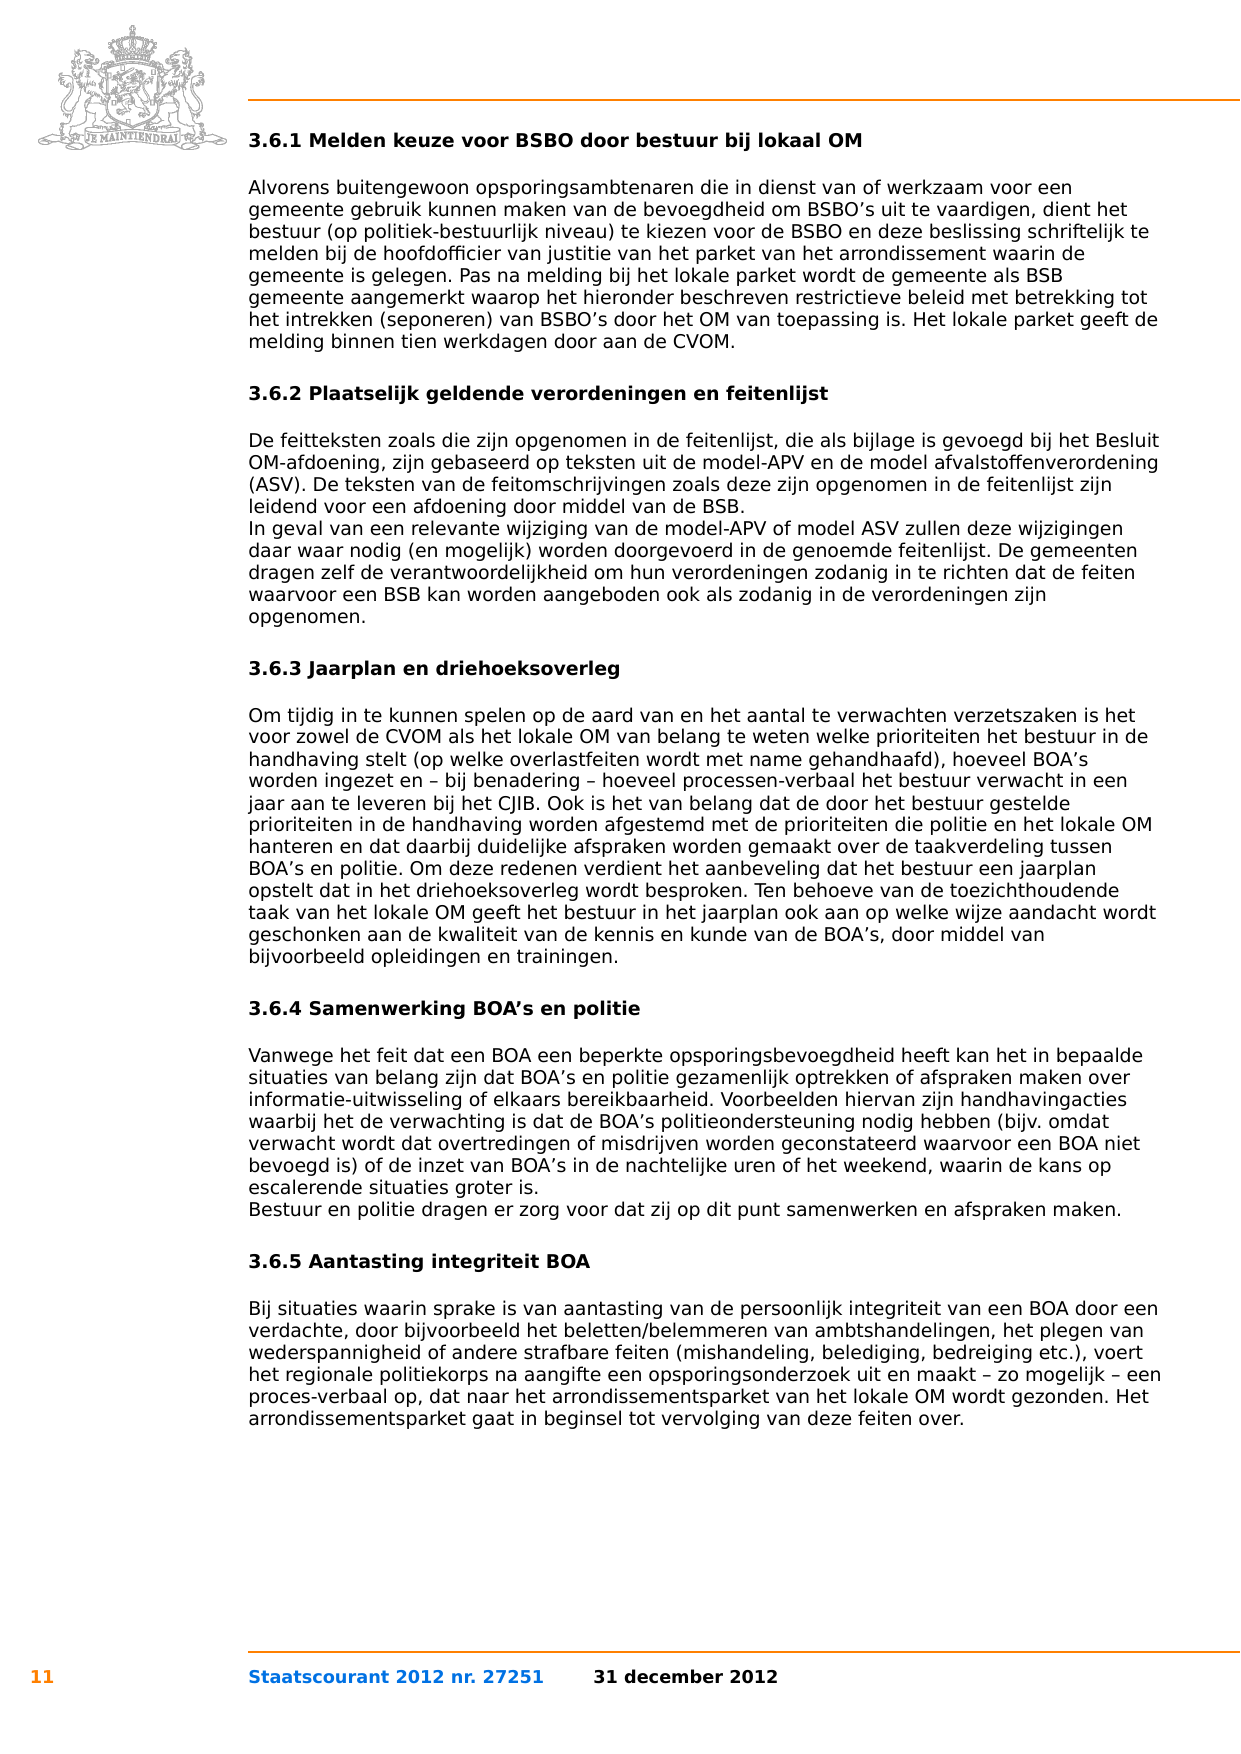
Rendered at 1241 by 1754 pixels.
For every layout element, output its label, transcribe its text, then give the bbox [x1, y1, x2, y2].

text Bij situaties waarin sprake is van aantasting van de persoonlijk integriteit van een BOA door een verdachte, door bijvoorbeeld het beletten/belemmeren van ambtshandelingen, het plegen van wederspannigheid of andere strafbare feiten (mishandeling, belediging, bedreiging etc.), voert het regionale politiekorps na aangifte een opsporingsonderzoek uit en maakt – zo mogelijk – een proces-verbaal op, dat naar het arrondissementsparket van het lokale OM wordt gezonden. Het arrondissementsparket gaat in beginsel tot vervolging van deze feiten over. [248, 1298, 1163, 1430]
text Bestuur en politie dragen er zorg voor dat zij op dit punt samenwerken en afspraken maken. [248, 1199, 1163, 1221]
subtitle 3.6.1 Melden keuze voor BSBO door bestuur bij lokaal OM [248, 130, 1163, 152]
subtitle 3.6.4 Samenwerking BOA’s en politie [248, 998, 1163, 1020]
text Om tijdig in te kunnen spelen op de aard van en het aantal te verwachten verzetszaken is het voor zowel de CVOM als het lokale OM van belang te weten welke prioriteiten het bestuur in de handhaving stelt (op welke overlastfeiten wordt met name gehandhaafd), hoeveel BOA’s worden ingezet en – bij benadering – hoeveel processen-verbaal het bestuur verwacht in een jaar aan te leveren bij het CJIB. Ook is het van belang dat de door het bestuur gestelde prioriteiten in de handhaving worden afgestemd met de prioriteiten die politie en het lokale OM hanteren en dat daarbij duidelijke afspraken worden gemaakt over de taakverdeling tussen BOA’s en politie. Om deze redenen verdient het aanbeveling dat het bestuur een jaarplan opstelt dat in het driehoeksoverleg wordt besproken. Ten behoeve van de toezichthoudende taak van het lokale OM geeft het bestuur in het jaarplan ook aan op welke wijze aandacht wordt geschonken aan de kwaliteit van de kennis en kunde van de BOA’s, door middel van bijvoorbeeld opleidingen en trainingen. [248, 704, 1163, 968]
subtitle 3.6.2 Plaatselijk geldende verordeningen en feitenlijst [248, 383, 1163, 405]
text In geval van een relevante wijziging van de model-APV of model ASV zullen deze wijzigingen daar waar nodig (en mogelijk) worden doorgevoerd in de genoemde feitenlijst. De gemeenten dragen zelf de verantwoordelijkheid om hun verordeningen zodanig in te richten dat de feiten waarvoor een BSB kan worden aangeboden ook als zodanig in de verordeningen zijn opgenomen. [248, 518, 1163, 627]
text De feitteksten zoals die zijn opgenomen in de feitenlijst, die als bijlage is gevoegd bij het Besluit OM-afdoening, zijn gebaseerd op teksten uit de model-APV en de model afvalstoffenverordening (ASV). De teksten van de feitomschrijvingen zoals deze zijn opgenomen in de feitenlijst zijn leidend voor een afdoening door middel van de BSB. [248, 430, 1163, 518]
subtitle 3.6.3 Jaarplan en driehoeksoverleg [248, 657, 1163, 679]
picture [38, 25, 227, 150]
text Vanwege het feit dat een BOA een beperkte opsporingsbevoegdheid heeft kan het in bepaalde situaties van belang zijn dat BOA’s en politie gezamenlijk optrekken of afspraken maken over informatie-uitwisseling of elkaars bereikbaarheid. Voorbeelden hiervan zijn handhavingacties waarbij het de verwachting is dat de BOA’s politieondersteuning nodig hebben (bijv. omdat verwacht wordt dat overtredingen of misdrijven worden geconstateerd waarvoor een BOA niet bevoegd is) of de inzet van BOA’s in de nachtelijke uren of het weekend, waarin de kans op escalerende situaties groter is. [248, 1045, 1163, 1199]
subtitle 3.6.5 Aantasting integriteit BOA [248, 1251, 1163, 1273]
text Alvorens buitengewoon opsporingsambtenaren die in dienst van of werkzaam voor een gemeente gebruik kunnen maken van de bevoegdheid om BSBO’s uit te vaardigen, dient het bestuur (op politiek-bestuurlijk niveau) te kiezen voor de BSBO en deze beslissing schriftelijk te melden bij de hoofdofficier van justitie van het parket van het arrondissement waarin de gemeente is gelegen. Pas na melding bij het lokale parket wordt de gemeente als BSB gemeente aangemerkt waarop het hieronder beschreven restrictieve beleid met betrekking tot het intrekken (seponeren) van BSBO’s door het OM van toepassing is. Het lokale parket geeft de melding binnen tien werkdagen door aan de CVOM. [248, 177, 1163, 353]
